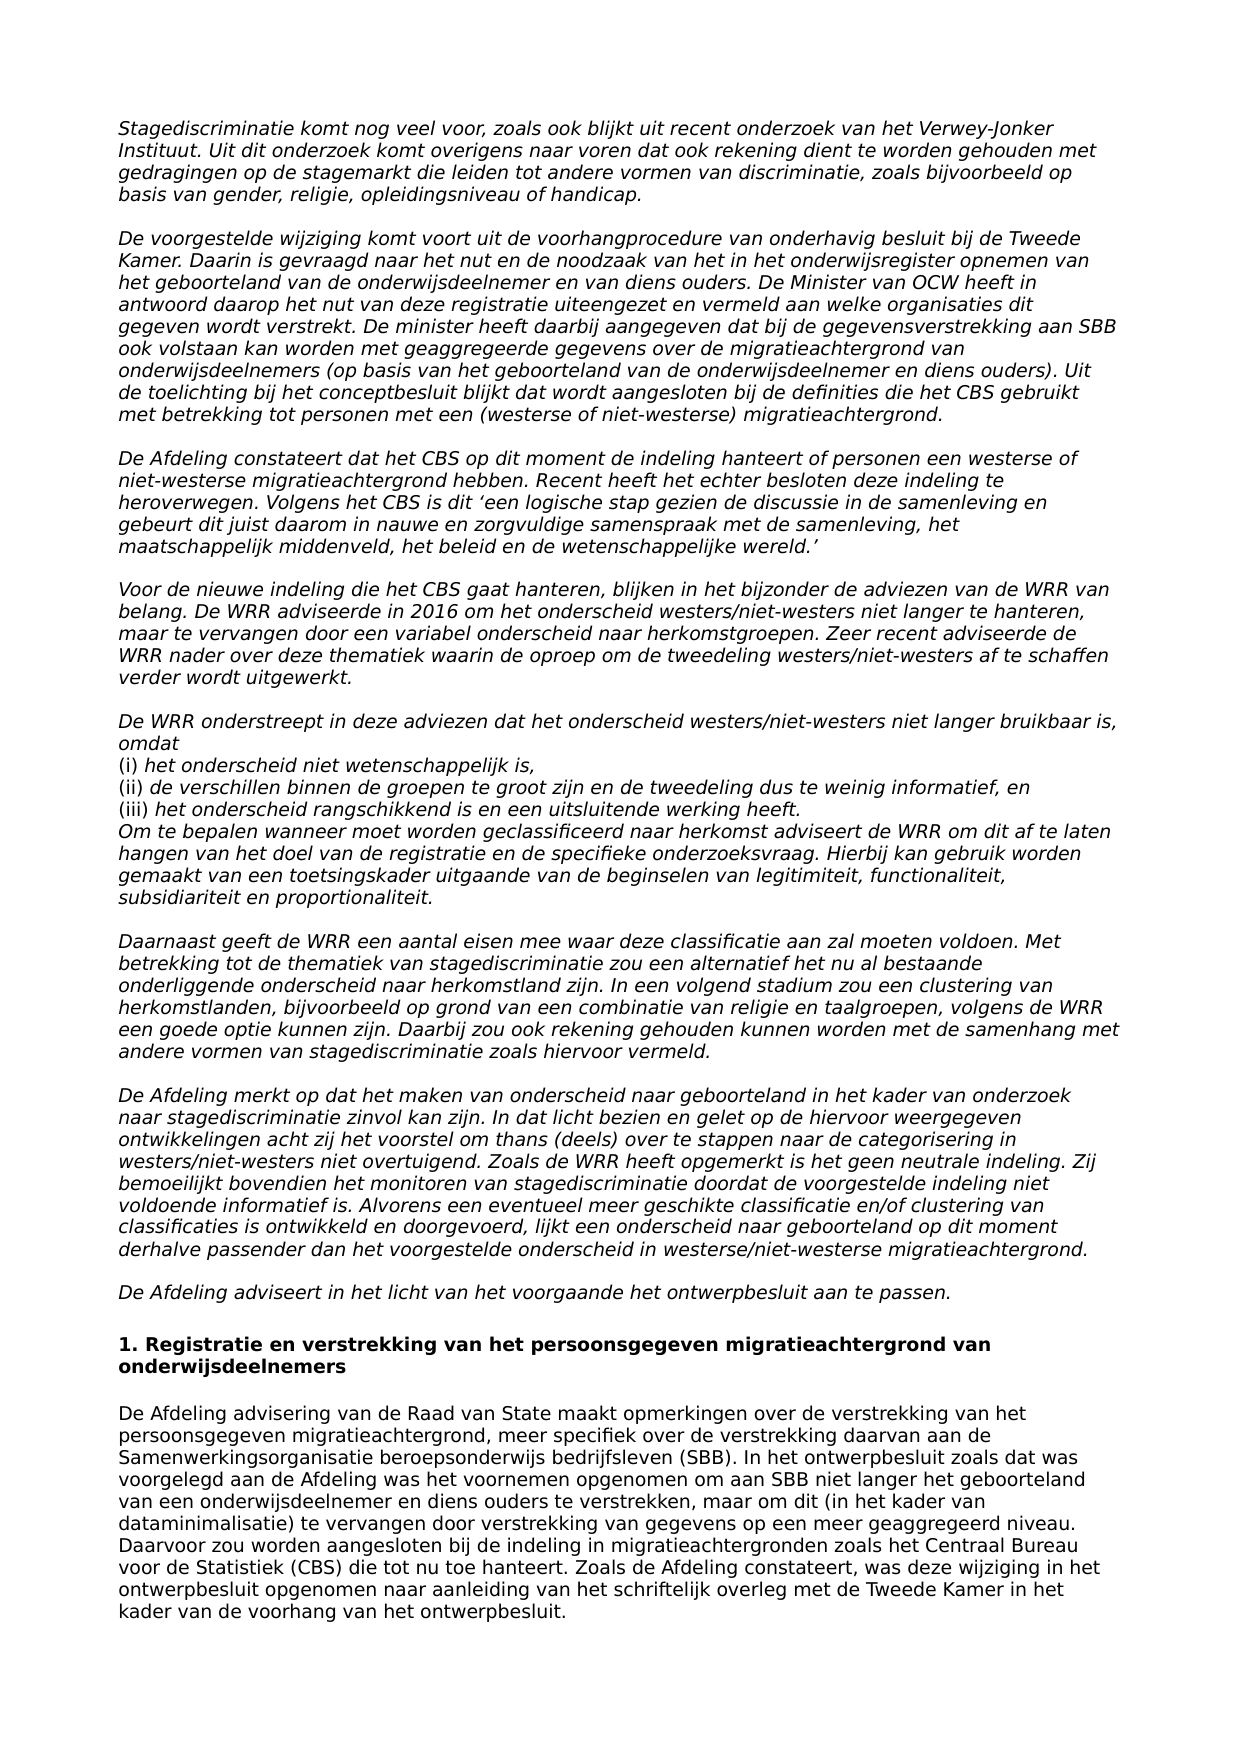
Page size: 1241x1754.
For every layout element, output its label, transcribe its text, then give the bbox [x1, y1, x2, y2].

text Stagediscriminatie komt nog veel voor, zoals ook blijkt uit recent onderzoek van het Verwey-Jonker Instituut. Uit dit onderzoek komt overigens naar voren dat ook rekening dient te worden gehouden met gedragingen op de stagemarkt die leiden tot andere vormen van discriminatie, zoals bijvoorbeeld op basis van gender, religie, opleidingsniveau of handicap. [118, 118, 1122, 206]
text (ii) de verschillen binnen de groepen te groot zijn en de tweedeling dus te weinig informatief, en [118, 777, 1122, 799]
text De Afdeling merkt op dat het maken van onderscheid naar geboorteland in het kader van onderzoek naar stagediscriminatie zinvol kan zijn. In dat licht bezien en gelet op de hiervoor weergegeven ontwikkelingen acht zij het voorstel om thans (deels) over te stappen naar de categorisering in westers/niet-westers niet overtuigend. Zoals de WRR heeft opgemerkt is het geen neutrale indeling. Zij bemoeilijkt bovendien het monitoren van stagediscriminatie doordat de voorgestelde indeling niet voldoende informatief is. Alvorens een eventueel meer geschikte classificatie en/of clustering van classificaties is ontwikkeld en doorgevoerd, lijkt een onderscheid naar geboorteland op dit moment derhalve passender dan het voorgestelde onderscheid in westerse/niet-westerse migratieachtergrond. [118, 1084, 1122, 1260]
text Voor de nieuwe indeling die het CBS gaat hanteren, blijken in het bijzonder de adviezen van de WRR van belang. De WRR adviseerde in 2016 om het onderscheid westers/niet-westers niet langer te hanteren, maar te vervangen door een variabel onderscheid naar herkomstgroepen. Zeer recent adviseerde de WRR nader over deze thematiek waarin de oproep om de tweedeling westers/niet-westers af te schaffen verder wordt uitgewerkt. [118, 579, 1122, 689]
text Daarnaast geeft de WRR een aantal eisen mee waar deze classificatie aan zal moeten voldoen. Met betrekking tot de thematiek van stagediscriminatie zou een alternatief het nu al bestaande onderliggende onderscheid naar herkomstland zijn. In een volgend stadium zou een clustering van herkomstlanden, bijvoorbeeld op grond van een combinatie van religie en taalgroepen, volgens de WRR een goede optie kunnen zijn. Daarbij zou ook rekening gehouden kunnen worden met de samenhang met andere vormen van stagediscriminatie zoals hiervoor vermeld. [118, 931, 1122, 1063]
text Om te bepalen wanneer moet worden geclassificeerd naar herkomst adviseert de WRR om dit af te laten hangen van het doel van de registratie en de specifieke onderzoeksvraag. Hierbij kan gebruik worden gemaakt van een toetsingskader uitgaande van de beginselen van legitimiteit, functionaliteit, subsidiariteit en proportionaliteit. [118, 821, 1122, 909]
text (iii) het onderscheid rangschikkend is en een uitsluitende werking heeft. [118, 799, 1122, 821]
subtitle 1. Registratie en verstrekking van het persoonsgegeven migratieachtergrond van onderwijsdeelnemers [118, 1334, 1122, 1378]
text De Afdeling advisering van de Raad van State maakt opmerkingen over de verstrekking van het persoonsgegeven migratieachtergrond, meer specifiek over de verstrekking daarvan aan de Samenwerkingsorganisatie beroepsonderwijs bedrijfsleven (SBB). In het ontwerpbesluit zoals dat was voorgelegd aan de Afdeling was het voornemen opgenomen om aan SBB niet langer het geboorteland van een onderwijsdeelnemer en diens ouders te verstrekken, maar om dit (in het kader van dataminimalisatie) te vervangen door verstrekking van gegevens op een meer geaggregeerd niveau. Daarvoor zou worden aangesloten bij de indeling in migratieachtergronden zoals het Centraal Bureau voor de Statistiek (CBS) die tot nu toe hanteert. Zoals de Afdeling constateert, was deze wijziging in het ontwerpbesluit opgenomen naar aanleiding van het schriftelijk overleg met de Tweede Kamer in het kader van de voorhang van het ontwerpbesluit. [118, 1403, 1122, 1623]
text De WRR onderstreept in deze adviezen dat het onderscheid westers/niet-westers niet langer bruikbaar is, omdat [118, 711, 1122, 755]
text De Afdeling adviseert in het licht van het voorgaande het ontwerpbesluit aan te passen. [118, 1282, 1122, 1304]
text De Afdeling constateert dat het CBS op dit moment de indeling hanteert of personen een westerse of niet-westerse migratieachtergrond hebben. Recent heeft het echter besloten deze indeling te heroverwegen. Volgens het CBS is dit ‘een logische stap gezien de discussie in de samenleving en gebeurt dit juist daarom in nauwe en zorgvuldige samenspraak met de samenleving, het maatschappelijk middenveld, het beleid en de wetenschappelijke wereld.’ [118, 448, 1122, 557]
text De voorgestelde wijziging komt voort uit de voorhangprocedure van onderhavig besluit bij de Tweede Kamer. Daarin is gevraagd naar het nut en de noodzaak van het in het onderwijsregister opnemen van het geboorteland van de onderwijsdeelnemer en van diens ouders. De Minister van OCW heeft in antwoord daarop het nut van deze registratie uiteengezet en vermeld aan welke organisaties dit gegeven wordt verstrekt. De minister heeft daarbij aangegeven dat bij de gegevensverstrekking aan SBB ook volstaan kan worden met geaggregeerde gegevens over de migratieachtergrond van onderwijsdeelnemers (op basis van het geboorteland van de onderwijsdeelnemer en diens ouders). Uit de toelichting bij het conceptbesluit blijkt dat wordt aangesloten bij de definities die het CBS gebruikt met betrekking tot personen met een (westerse of niet-westerse) migratieachtergrond. [118, 228, 1122, 426]
text (i) het onderscheid niet wetenschappelijk is, [118, 755, 1122, 777]
